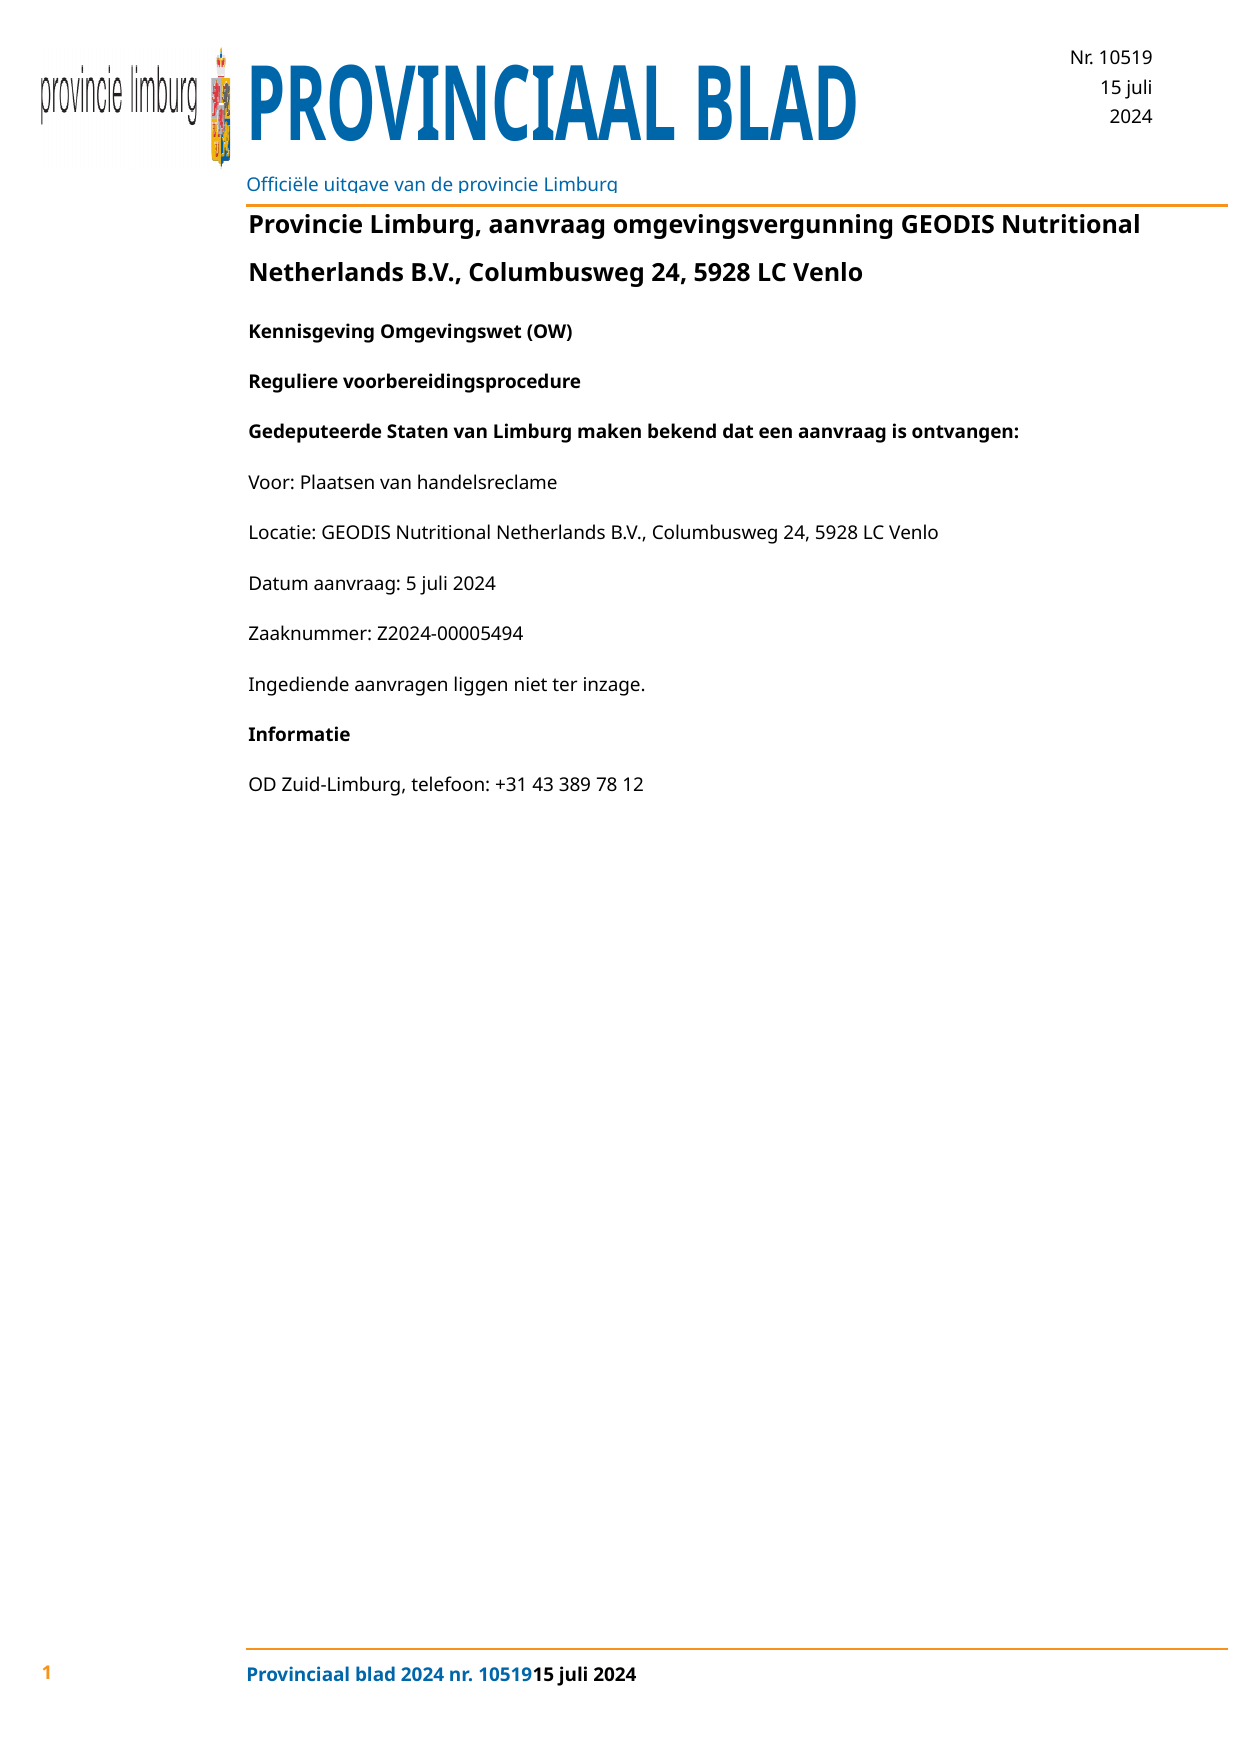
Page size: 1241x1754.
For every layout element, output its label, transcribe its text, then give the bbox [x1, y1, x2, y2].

text Reguliere voorbereidingsprocedure [248, 368, 1152, 394]
text Provincie Limburg, aanvraag omgevingsvergunning GEODIS Nutritional Netherlands B.V., Columbusweg 24, 5928 LC Venlo [248, 207, 1152, 288]
text Locatie: GEODIS Nutritional Netherlands B.V., Columbusweg 24, 5928 LC Venlo [248, 519, 1152, 545]
text Voor: Plaatsen van handelsreclame [248, 469, 1152, 495]
text Kennisgeving Omgevingswet (OW) [248, 318, 1152, 344]
text Zaaknummer: Z2024-00005494 [248, 620, 1152, 646]
picture [41, 47, 231, 172]
text OD Zuid-Limburg, telefoon: +31 43 389 78 12 [248, 772, 1152, 797]
text Informatie [248, 721, 1152, 747]
text Ingediende aanvragen liggen niet ter inzage. [248, 671, 1152, 697]
text Gedeputeerde Staten van Limburg maken bekend dat een aanvraag is ontvangen: [248, 419, 1152, 444]
text Datum aanvraag: 5 juli 2024 [248, 570, 1152, 596]
